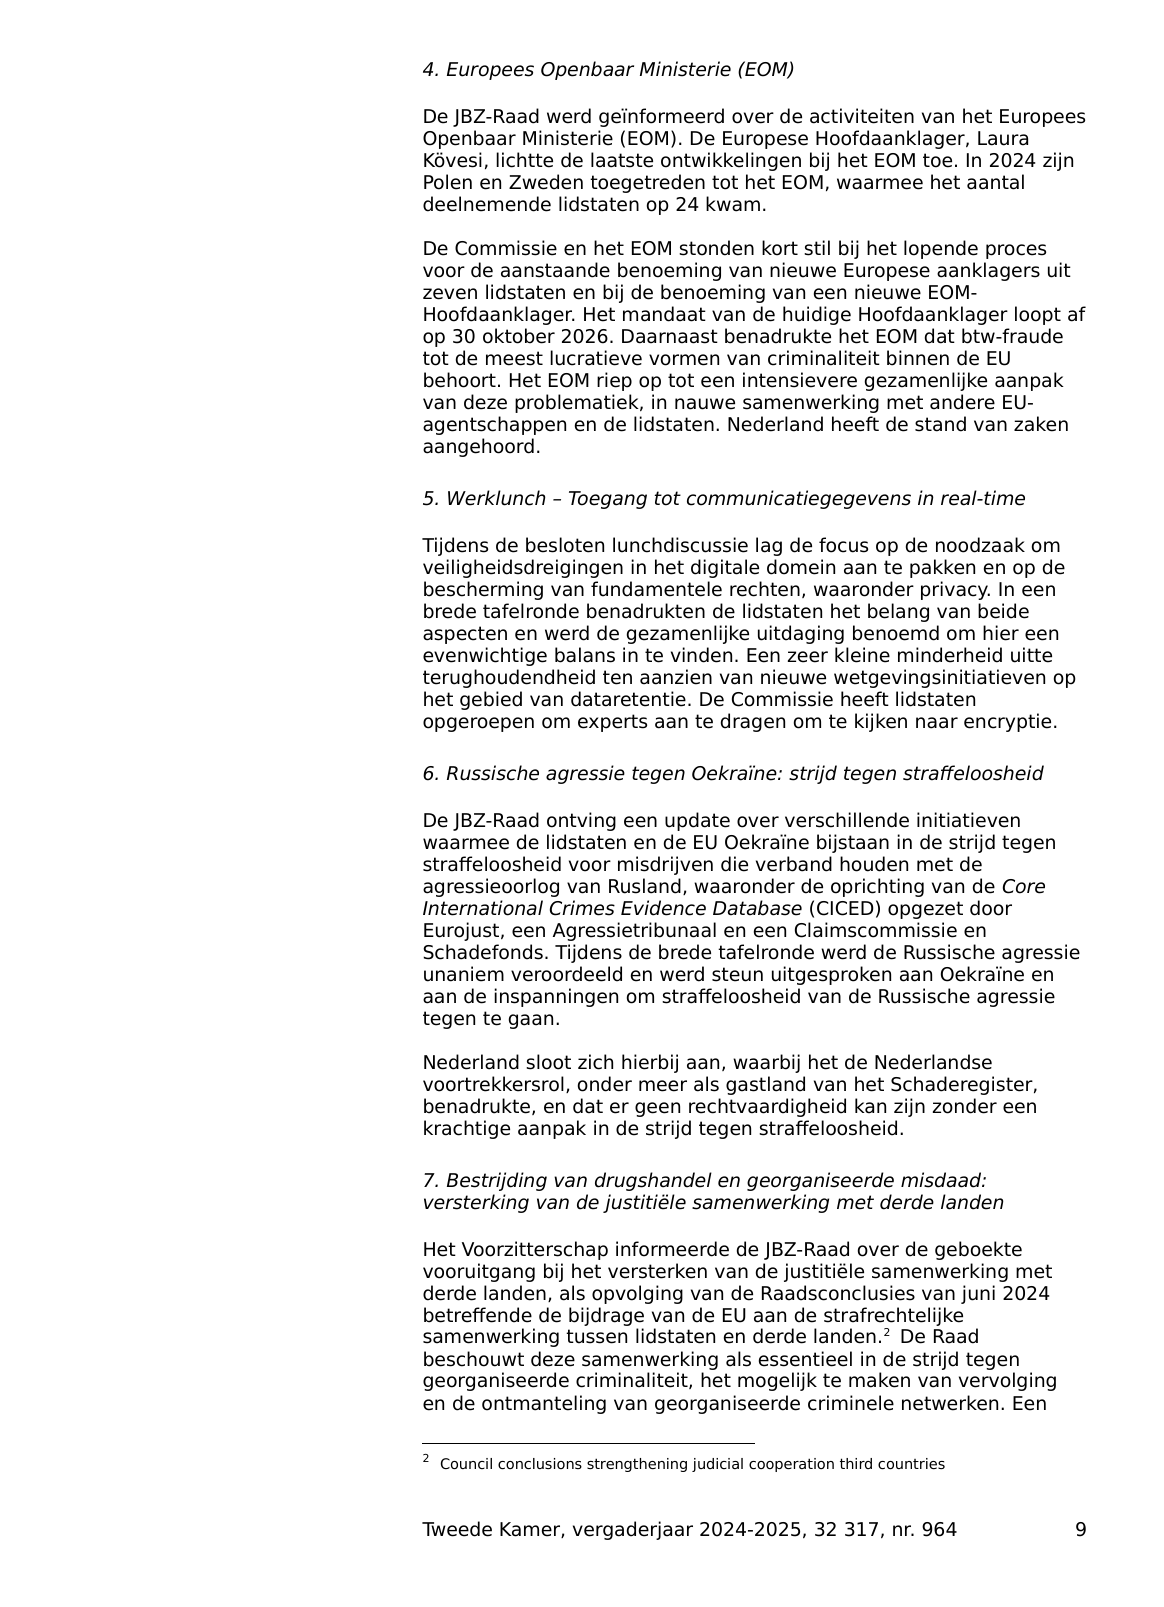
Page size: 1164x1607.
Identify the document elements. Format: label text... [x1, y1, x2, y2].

text Tijdens de besloten lunchdiscussie lag de focus op de noodzaak om veiligheidsdreigingen in het digitale domein aan te pakken en op de bescherming van fundamentele rechten, waaronder privacy. In een brede tafelronde benadrukten de lidstaten het belang van beide aspecten en werd de gezamenlijke uitdaging benoemd om hier een evenwichtige balans in te vinden. Een zeer kleine minderheid uitte terughoudendheid ten aanzien van nieuwe wetgevingsinitiatieven op het gebied van dataretentie. De Commissie heeft lidstaten opgeroepen om experts aan te dragen om te kijken naar encryptie. [422, 535, 1087, 733]
text Nederland sloot zich hierbij aan, waarbij het de Nederlandse voortrekkersrol, onder meer als gastland van het Schaderegister, benadrukte, en dat er geen rechtvaardigheid kan zijn zonder een krachtige aanpak in de strijd tegen straffeloosheid. [422, 1052, 1087, 1139]
text De Commissie en het EOM stonden kort stil bij het lopende proces voor de aanstaande benoeming van nieuwe Europese aanklagers uit zeven lidstaten en bij de benoeming van een nieuwe EOM-Hoofdaanklager. Het mandaat van de huidige Hoofdaanklager loopt af op 30 oktober 2026. Daarnaast benadrukte het EOM dat btw-fraude tot de meest lucratieve vormen van criminaliteit binnen de EU behoort. Het EOM riep op tot een intensievere gezamenlijke aanpak van deze problematiek, in nauwe samenwerking met andere EU-agentschappen en de lidstaten. Nederland heeft de stand van zaken aangehoord. [422, 238, 1087, 458]
text De JBZ-Raad ontving een update over verschillende initiatieven waarmee de lidstaten en de EU Oekraïne bijstaan in de strijd tegen straffeloosheid voor misdrijven die verband houden met de agressieoorlog van Rusland, waaronder de oprichting van de Core International Crimes Evidence Database (CICED) opgezet door Eurojust, een Agressietribunaal en een Claimscommissie en Schadefonds. Tijdens de brede tafelronde werd de Russische agressie unaniem veroordeeld en werd steun uitgesproken aan Oekraïne en aan de inspanningen om straffeloosheid van de Russische agressie tegen te gaan. [422, 810, 1087, 1029]
subtitle 7. Bestrijding van drugshandel en georganiseerde misdaad: versterking van de justitiële samenwerking met derde landen [422, 1169, 1087, 1213]
text Het Voorzitterschap informeerde de JBZ-Raad over de geboekte vooruitgang bij het versterken van de justitiële samenwerking met derde landen, als opvolging van de Raadsconclusies van juni 2024 betreffende de bijdrage van de EU aan de strafrechtelijke samenwerking tussen lidstaten en derde landen. De Raad beschouwt deze samenwerking als essentieel in de strijd tegen georganiseerde criminaliteit, het mogelijk te maken van vervolging en de ontmanteling van georganiseerde criminele netwerken. Een [422, 1238, 1087, 1414]
subtitle 6. Russische agressie tegen Oekraïne: strijd tegen straffeloosheid [422, 763, 1087, 785]
text Council conclusions strengthening judicial cooperation third countries [422, 1452, 1087, 1474]
text De JBZ-Raad werd geïnformeerd over de activiteiten van het Europees Openbaar Ministerie (EOM). De Europese Hoofdaanklager, Laura Kövesi, lichtte de laatste ontwikkelingen bij het EOM toe. In 2024 zijn Polen en Zweden toegetreden tot het EOM, waarmee het aantal deelnemende lidstaten op 24 kwam. [422, 106, 1087, 216]
subtitle 4. Europees Openbaar Ministerie (EOM) [422, 59, 1087, 81]
subtitle 5. Werklunch – Toegang tot communicatiegegevens in real-time [422, 488, 1087, 510]
